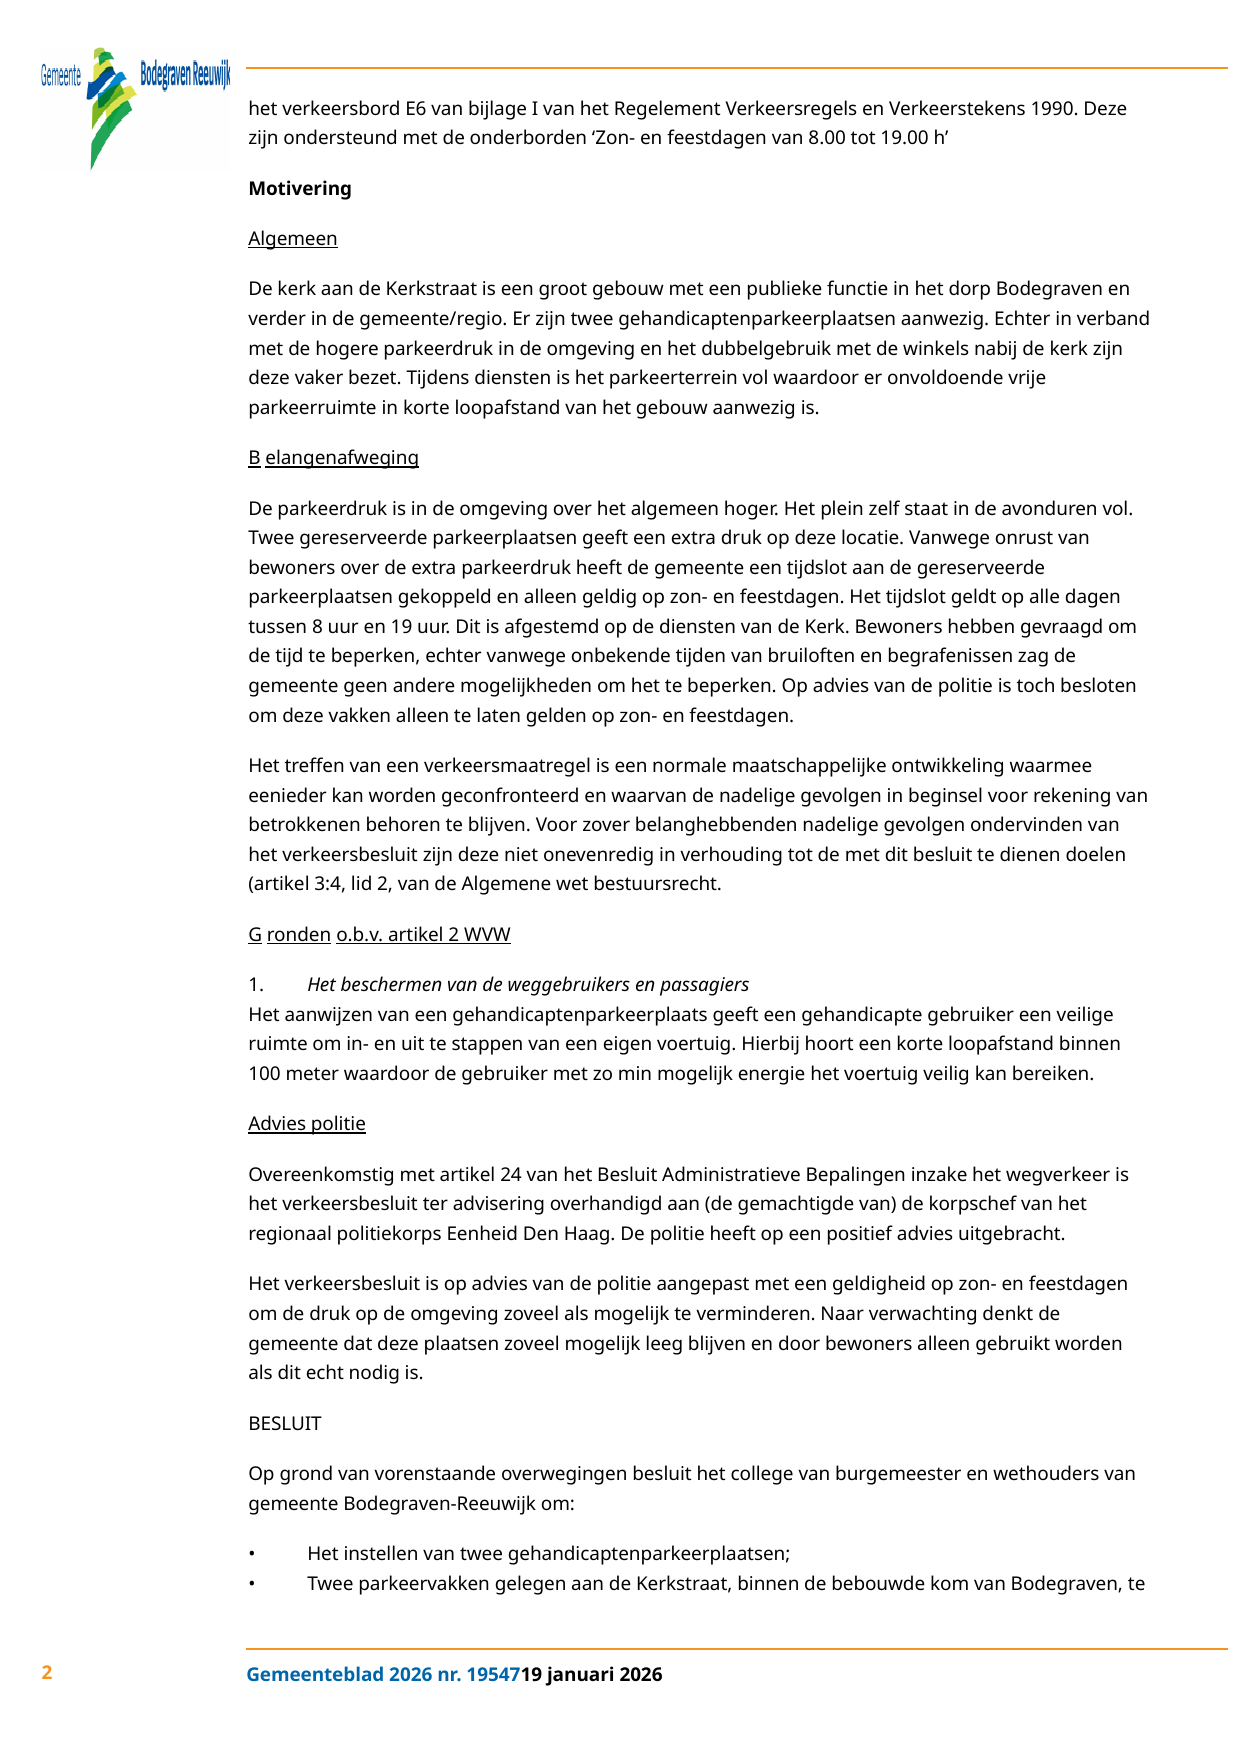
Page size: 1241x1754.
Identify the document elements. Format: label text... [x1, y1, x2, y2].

text BESLUIT [248, 1410, 1152, 1436]
text het verkeersbord E6 van bijlage I van het Regelement Verkeersregels en Verkeerstekens 1990. Deze zijn ondersteund met de onderborden ‘Zon- en feestdagen van 8.00 tot 19.00 h’ [248, 95, 1152, 150]
text De parkeerdruk is in de omgeving over het algemeen hoger. Het plein zelf staat in de avonduren vol. Twee gereserveerde parkeerplaatsen geeft een extra druk op deze locatie. Vanwege onrust van bewoners over de extra parkeerdruk heeft de gemeente een tijdslot aan de gereserveerde parkeerplaatsen gekoppeld en alleen geldig op zon- en feestdagen. Het tijdslot geldt op alle dagen tussen 8 uur en 19 uur. Dit is afgestemd op de diensten van de Kerk. Bewoners hebben gevraagd om de tijd te beperken, echter vanwege onbekende tijden van bruiloften en begrafenissen zag de gemeente geen andere mogelijkheden om het te beperken. Op advies van de politie is toch besloten om deze vakken alleen te laten gelden op zon- en feestdagen. [248, 495, 1152, 728]
text Advies politie [248, 1111, 1152, 1136]
text Overeenkomstig met artikel 24 van het Besluit Administratieve Bepalingen inzake het wegverkeer is het verkeersbesluit ter advisering overhandigd aan (de gemachtigde van) de korpschef van het regionaal politiekorps Eenheid Den Haag. De politie heeft op een positief advies uitgebracht. [248, 1161, 1152, 1246]
text De kerk aan de Kerkstraat is een groot gebouw met een publieke functie in het dorp Bodegraven en verder in de gemeente/regio. Er zijn twee gehandicaptenparkeerplaatsen aanwezig. Echter in verband met de hogere parkeerdruk in de omgeving en het dubbelgebruik met de winkels nabij de kerk zijn deze vaker bezet. Tijdens diensten is het parkeerterrein vol waardoor er onvoldoende vrije parkeerruimte in korte loopafstand van het gebouw aanwezig is. [248, 276, 1152, 420]
text Op grond van vorenstaande overwegingen besluit het college van burgemeester en wethouders van gemeente Bodegraven-Reeuwijk om: [248, 1460, 1152, 1516]
text Het aanwijzen van een gehandicaptenparkeerplaats geeft een gehandicapte gebruiker een veilige ruimte om in- en uit te stappen van een eigen voertuig. Hierbij hoort een korte loopafstand binnen 100 meter waardoor de gebruiker met zo min mogelijk energie het voertuig veilig kan bereiken. [248, 1001, 1152, 1086]
text Het treffen van een verkeersmaatregel is een normale maatschappelijke ontwikkeling waarmee eenieder kan worden geconfronteerd en waarvan de nadelige gevolgen in beginsel voor rekening van betrokkenen behoren te blijven. Voor zover belanghebbenden nadelige gevolgen ondervinden van het verkeersbesluit zijn deze niet onevenredig in verhouding tot de met dit besluit te dienen doelen (artikel 3:4, lid 2, van de Algemene wet bestuursrecht. [248, 752, 1152, 896]
list Het instellen van twee gehandicaptenparkeerplaatsen; [248, 1540, 1152, 1566]
text Motivering [248, 175, 1152, 201]
list Het beschermen van de weggebruikers en passagiers [248, 971, 1152, 997]
text Algemeen [248, 225, 1152, 251]
text B elangenafweging [248, 444, 1152, 470]
text Het verkeersbesluit is op advies van de politie aangepast met een geldigheid op zon- en feestdagen om de druk op de omgeving zoveel als mogelijk te verminderen. Naar verwachting denkt de gemeente dat deze plaatsen zoveel mogelijk leeg blijven en door bewoners alleen gebruikt worden als dit echt nodig is. [248, 1271, 1152, 1385]
text G ronden o.b.v. artikel 2 WVW [248, 921, 1152, 947]
list Twee parkeervakken gelegen aan de Kerkstraat, binnen de bebouwde kom van Bodegraven, te [248, 1570, 1152, 1596]
picture [41, 47, 231, 172]
